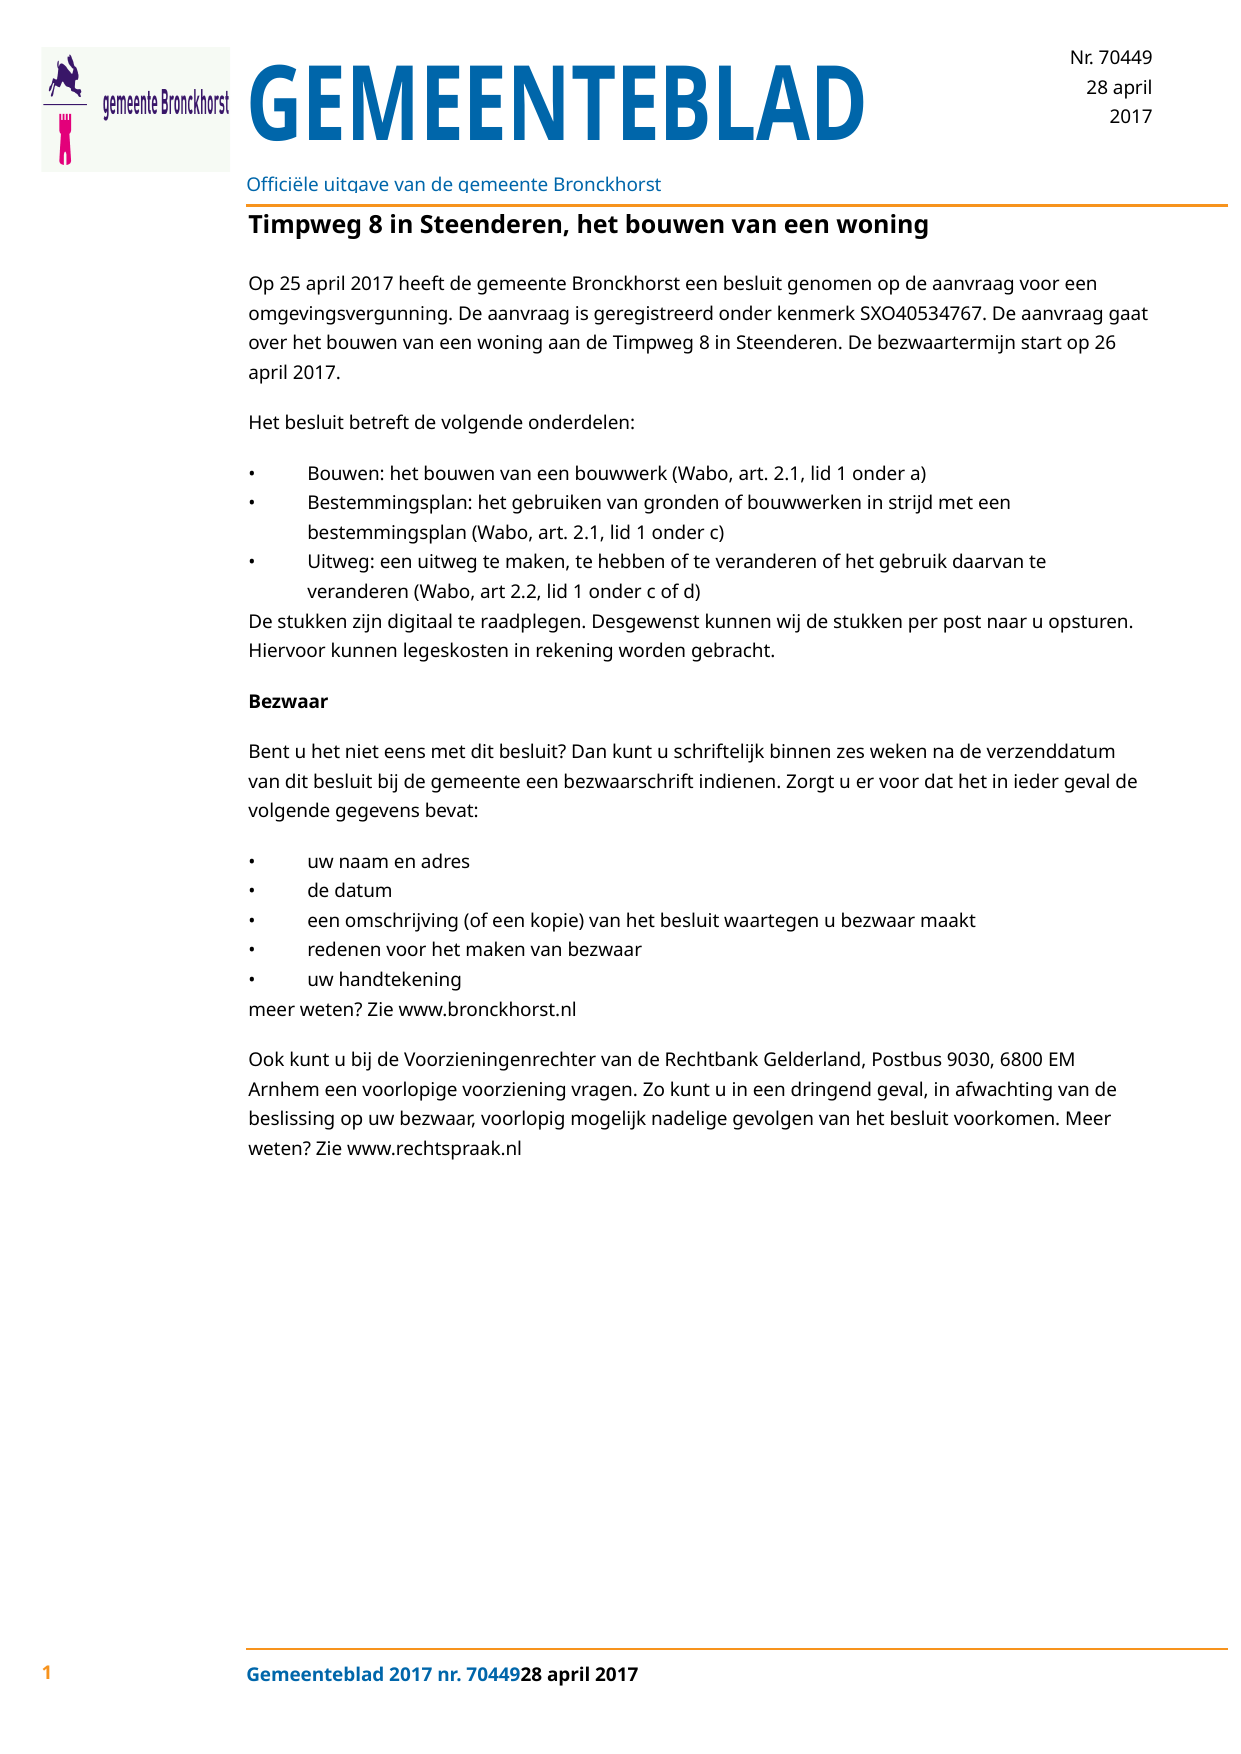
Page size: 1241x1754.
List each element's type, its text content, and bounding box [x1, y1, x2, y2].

text Bent u het niet eens met dit besluit? Dan kunt u schriftelijk binnen zes weken na de verzenddatum van dit besluit bij de gemeente een bezwaarschrift indienen. Zorgt u er voor dat het in ieder geval de volgende gegevens bevat: [248, 738, 1152, 823]
list redenen voor het maken van bezwaar [248, 937, 1152, 962]
list de datum [248, 877, 1152, 903]
list Uitweg: een uitweg te maken, te hebben of te veranderen of het gebruik daarvan te veranderen (Wabo, art 2.2, lid 1 onder c of d) [248, 549, 1152, 604]
text meer weten? Zie www.bronckhorst.nl [248, 996, 1152, 1021]
text Ook kunt u bij de Voorzieningenrechter van de Rechtbank Gelderland, Postbus 9030, 6800 EM Arnhem een voorlopige voorziening vragen. Zo kunt u in een dringend geval, in afwachting van de beslissing op uw bezwaar, voorlopig mogelijk nadelige gevolgen van het besluit voorkomen. Meer weten? Zie www.rechtspraak.nl [248, 1046, 1152, 1161]
list Bouwen: het bouwen van een bouwwerk (Wabo, art. 2.1, lid 1 onder a) [248, 460, 1152, 486]
text Timpweg 8 in Steenderen, het bouwen van een woning [248, 207, 1152, 241]
list Bestemmingsplan: het gebruiken van gronden of bouwwerken in strijd met een bestemmingsplan (Wabo, art. 2.1, lid 1 onder c) [248, 489, 1152, 545]
text Bezwaar [248, 688, 1152, 713]
text De stukken zijn digitaal te raadplegen. Desgewenst kunnen wij de stukken per post naar u opsturen. Hiervoor kunnen legeskosten in rekening worden gebracht. [248, 608, 1152, 663]
list uw handtekening [248, 966, 1152, 992]
list een omschrijving (of een kopie) van het besluit waartegen u bezwaar maakt [248, 907, 1152, 933]
text Het besluit betreft de volgende onderdelen: [248, 409, 1152, 435]
text Op 25 april 2017 heeft de gemeente Bronckhorst een besluit genomen op de aanvraag voor een omgevingsvergunning. De aanvraag is geregistreerd onder kenmerk SXO40534767. De aanvraag gaat over het bouwen van een woning aan de Timpweg 8 in Steenderen. De bezwaartermijn start op 26 april 2017. [248, 270, 1152, 385]
picture [41, 47, 231, 172]
list uw naam en adres [248, 848, 1152, 873]
